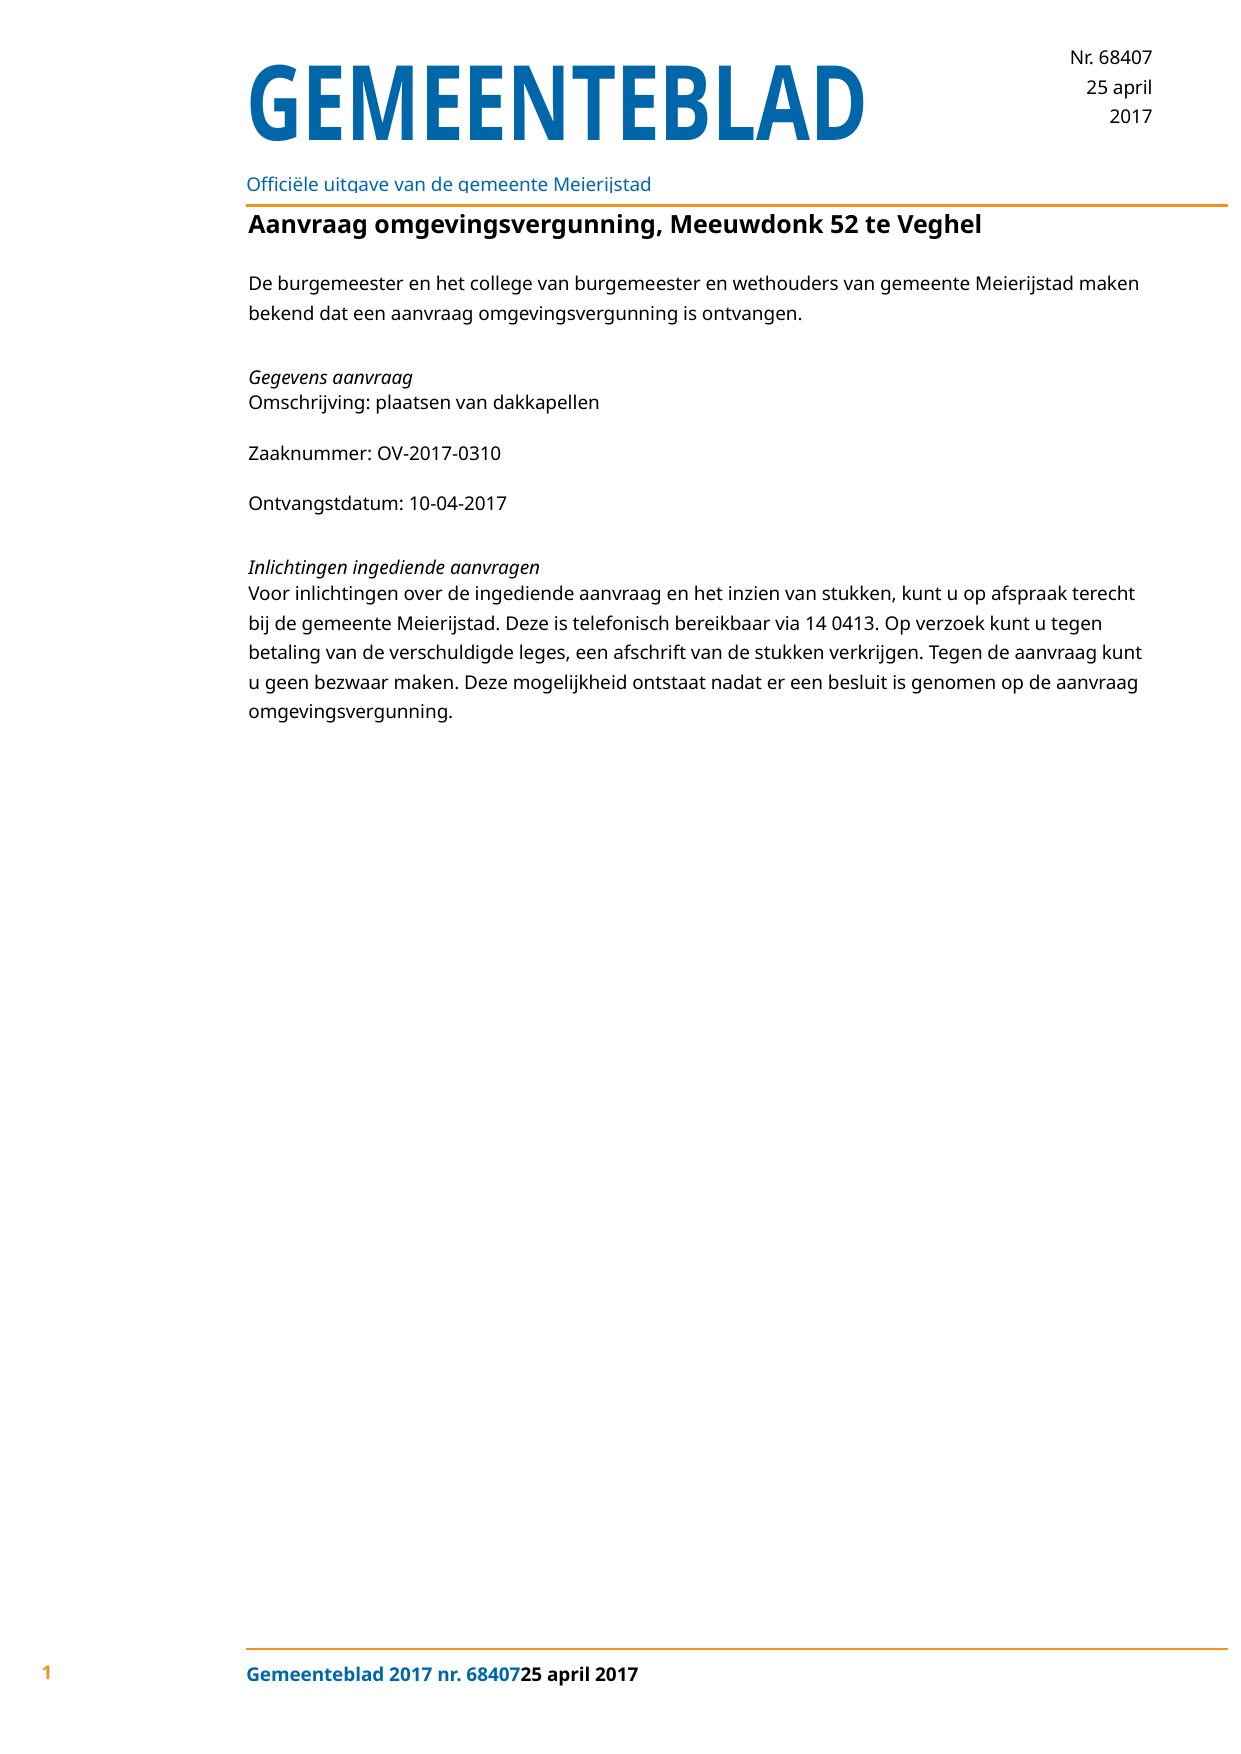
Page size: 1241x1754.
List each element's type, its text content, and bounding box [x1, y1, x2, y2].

text Omschrijving: plaatsen van dakkapellen [248, 389, 1152, 415]
text Gegevens aanvraag [248, 364, 1152, 389]
picture [41, 47, 231, 172]
text Zaaknummer: OV-2017-0310 [248, 440, 1152, 466]
text Aanvraag omgevingsvergunning, Meeuwdonk 52 te Veghel [248, 207, 1152, 241]
text De burgemeester en het college van burgemeester en wethouders van gemeente Meierijstad maken bekend dat een aanvraag omgevingsvergunning is ontvangen. [248, 270, 1152, 326]
text Voor inlichtingen over de ingediende aanvraag en het inzien van stukken, kunt u op afspraak terecht bij de gemeente Meierijstad. Deze is telefonisch bereikbaar via 14 0413. Op verzoek kunt u tegen betaling van de verschuldigde leges, een afschrift van de stukken verkrijgen. Tegen de aanvraag kunt u geen bezwaar maken. Deze mogelijkheid ontstaat nadat er een besluit is genomen op de aanvraag omgevingsvergunning. [248, 580, 1152, 724]
text Ontvangstdatum: 10-04-2017 [248, 490, 1152, 516]
text Inlichtingen ingediende aanvragen [248, 554, 1152, 580]
